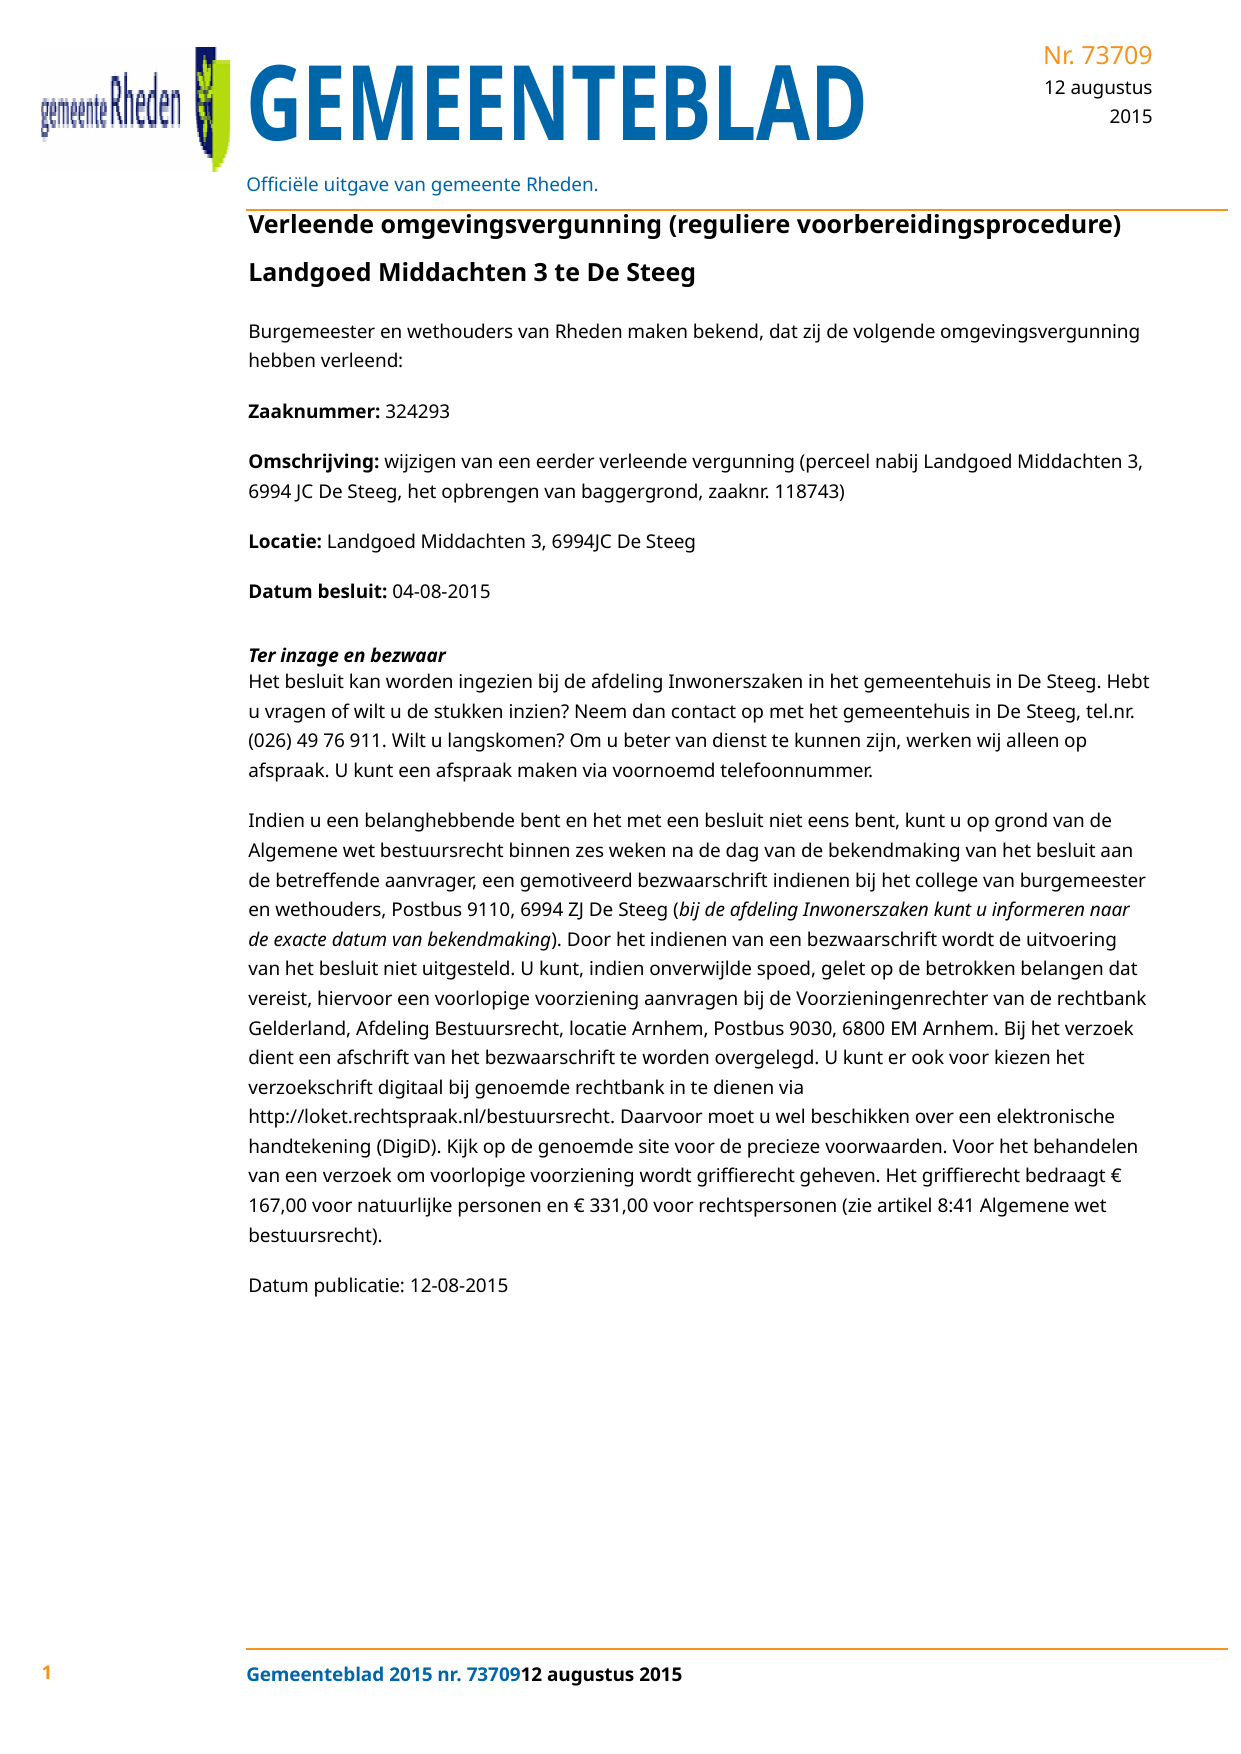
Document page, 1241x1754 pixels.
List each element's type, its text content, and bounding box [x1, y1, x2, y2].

text Omschrijving: wijzigen van een eerder verleende vergunning (perceel nabij Landgoed Middachten 3, 6994 JC De Steeg, het opbrengen van baggergrond, zaaknr. 118743) [248, 448, 1152, 504]
picture [41, 47, 231, 172]
text Datum publicatie: 12-08-2015 [248, 1272, 1152, 1298]
text Indien u een belanghebbende bent en het met een besluit niet eens bent, kunt u op grond van de Algemene wet bestuursrecht binnen zes weken na de dag van de bekendmaking van het besluit aan de betreffende aanvrager, een gemotiveerd bezwaarschrift indienen bij het college van burgemeester en wethouders, Postbus 9110, 6994 ZJ De Steeg (bij de afdeling Inwonerszaken kunt u informeren naar de exacte datum van bekendmaking). Door het indienen van een bezwaarschrift wordt de uitvoering van het besluit niet uitgesteld. U kunt, indien onverwijlde spoed, gelet op de betrokken belangen dat vereist, hiervoor een voorlopige voorziening aanvragen bij de Voorzieningenrechter van de rechtbank Gelderland, Afdeling Bestuursrecht, locatie Arnhem, Postbus 9030, 6800 EM Arnhem. Bij het verzoek dient een afschrift van het bezwaarschrift te worden overgelegd. U kunt er ook voor kiezen het verzoekschrift digitaal bij genoemde rechtbank in te dienen via http://loket.rechtspraak.nl/bestuursrecht. Daarvoor moet u wel beschikken over een elektronische handtekening (DigiD). Kijk op de genoemde site voor de precieze voorwaarden. Voor het behandelen van een verzoek om voorlopige voorziening wordt griffierecht geheven. Het griffierecht bedraagt € 167,00 voor natuurlijke personen en € 331,00 voor rechtspersonen (zie artikel 8:41 Algemene wet bestuursrecht). [248, 808, 1152, 1247]
text Ter inzage en bezwaar [248, 643, 1152, 668]
text Datum besluit: 04-08-2015 [248, 579, 1152, 604]
text Verleende omgevingsvergunning (reguliere voorbereidingsprocedure) Landgoed Middachten 3 te De Steeg [248, 211, 1152, 288]
text Burgemeester en wethouders van Rheden maken bekend, dat zij de volgende omgevingsvergunning hebben verleend: [248, 318, 1152, 373]
text Zaaknummer: 324293 [248, 398, 1152, 424]
text Het besluit kan worden ingezien bij de afdeling Inwonerszaken in het gemeentehuis in De Steeg. Hebt u vragen of wilt u de stukken inzien? Neem dan contact op met het gemeentehuis in De Steeg, tel.nr. (026) 49 76 911. Wilt u langskomen? Om u beter van dienst te kunnen zijn, werken wij alleen op afspraak. U kunt een afspraak maken via voornoemd telefoonnummer. [248, 668, 1152, 783]
text Locatie: Landgoed Middachten 3, 6994JC De Steeg [248, 528, 1152, 554]
